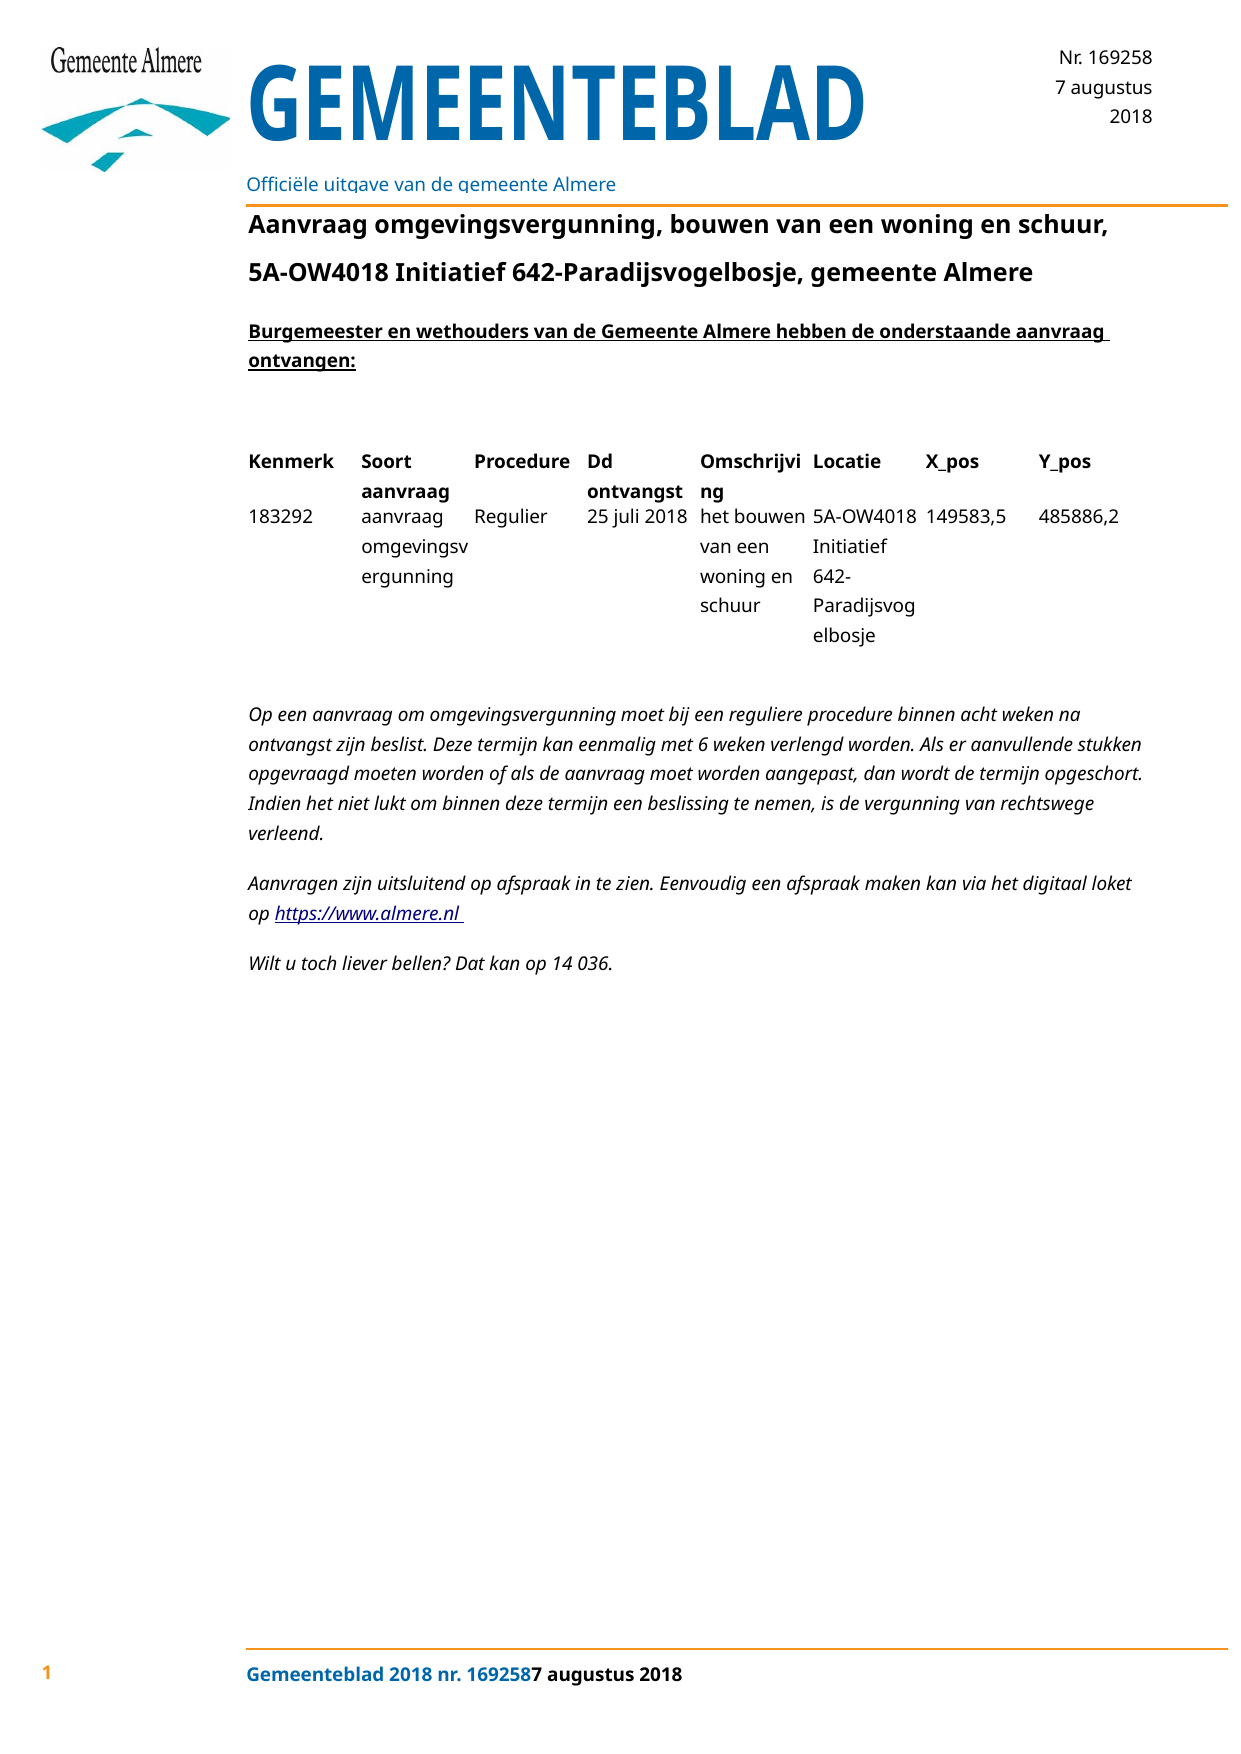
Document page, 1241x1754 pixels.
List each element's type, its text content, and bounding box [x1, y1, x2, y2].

text Op een aanvraag om omgevingsvergunning moet bij een reguliere procedure binnen acht weken na ontvangst zijn beslist. Deze termijn kan eenmalig met 6 weken verlengd worden. Als er aanvullende stukken opgevraagd moeten worden of als de aanvraag moet worden aangepast, dan wordt de termijn opgeschort. Indien het niet lukt om binnen deze termijn een beslissing te nemen, is de vergunning van rechtswege verleend. [248, 701, 1152, 846]
table_header Procedure [474, 449, 587, 504]
table_header Locatie [813, 449, 926, 504]
table_cell 149583,5 [926, 504, 1038, 648]
table_header X_pos [926, 449, 1038, 504]
text Aanvragen zijn uitsluitend op afspraak in te zien. Eenvoudig een afspraak maken kan via het digitaal loket op https://www.almere.nl [248, 870, 1152, 926]
table_header Y_pos [1039, 449, 1152, 504]
table_header Soort aanvraag [361, 449, 474, 504]
table_cell 25 juli 2018 [587, 504, 700, 648]
table_header Omschrijving [700, 449, 813, 504]
table_cell aanvraag omgevingsvergunning [361, 504, 474, 648]
text Wilt u toch liever bellen? Dat kan op 14 036. [248, 950, 1152, 976]
table_header Dd ontvangst [587, 449, 700, 504]
table_cell het bouwen van een woning en schuur [700, 504, 813, 648]
table_cell Regulier [474, 504, 587, 648]
table_cell 485886,2 [1039, 504, 1152, 648]
table_cell 183292 [248, 504, 361, 648]
table_header Kenmerk [248, 449, 361, 504]
table_cell 5A-OW4018 Initiatief 642-Paradijsvogelbosje [813, 504, 926, 648]
text Aanvraag omgevingsvergunning, bouwen van een woning en schuur, 5A-OW4018 Initiatief 642-Paradijsvogelbosje, gemeente Almere [248, 207, 1152, 288]
picture [41, 47, 231, 172]
text Burgemeester en wethouders van de Gemeente Almere hebben de onderstaande aanvraag ontvangen: [248, 318, 1152, 373]
